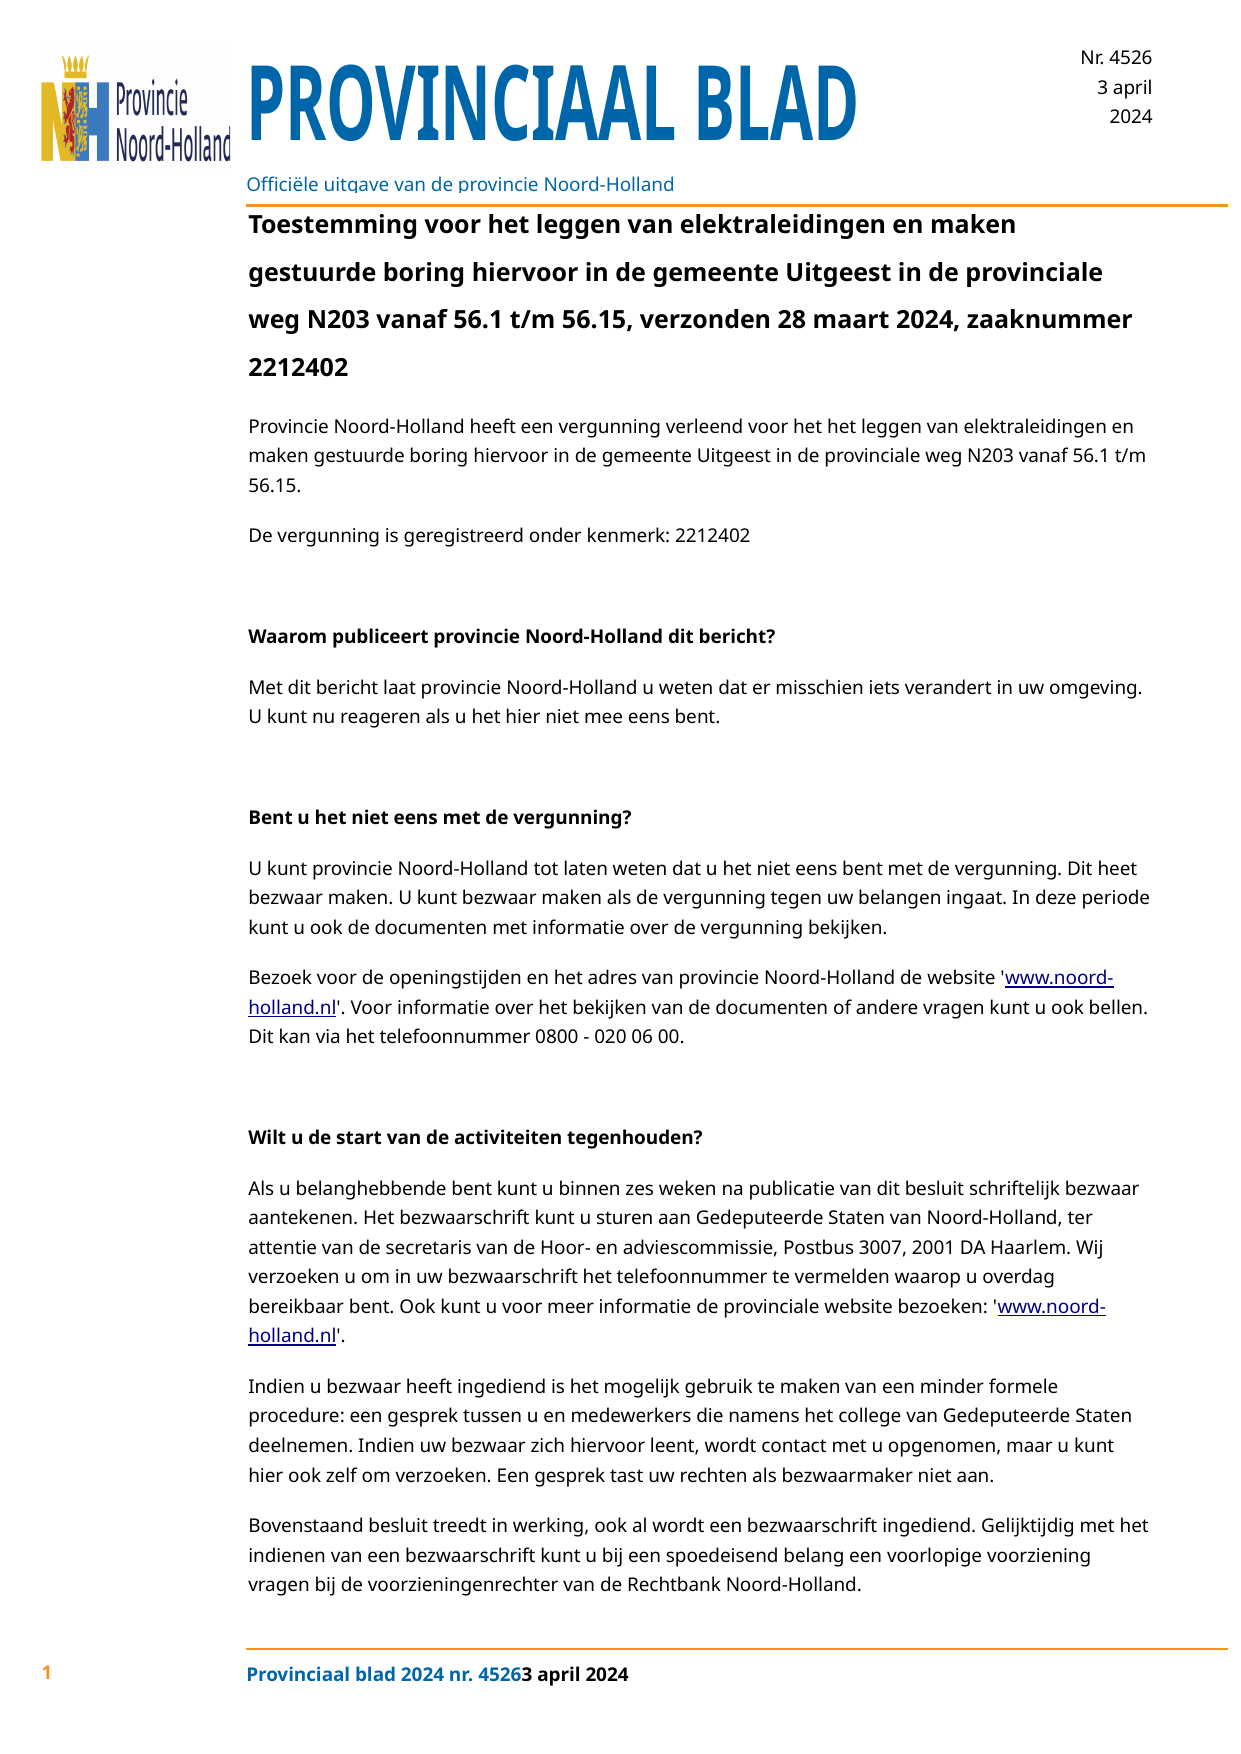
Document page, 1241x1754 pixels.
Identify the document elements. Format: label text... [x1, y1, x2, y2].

text Wilt u de start van de activiteiten tegenhouden? [248, 1124, 1152, 1150]
text Waarom publiceert provincie Noord-Holland dit bericht? [248, 623, 1152, 649]
text Als u belanghebbende bent kunt u binnen zes weken na publicatie van dit besluit schriftelijk bezwaar aantekenen. Het bezwaarschrift kunt u sturen aan Gedeputeerde Staten van Noord-Holland, ter attentie van de secretaris van de Hoor- en adviescommissie, Postbus 3007, 2001 DA Haarlem. Wij verzoeken u om in uw bezwaarschrift het telefoonnummer te vermelden waarop u overdag bereikbaar bent. Ook kunt u voor meer informatie de provinciale website bezoeken: 'www.noord-holland.nl'. [248, 1175, 1152, 1348]
text Provincie Noord-Holland heeft een vergunning verleend voor het het leggen van elektraleidingen en maken gestuurde boring hiervoor in de gemeente Uitgeest in de provinciale weg N203 vanaf 56.1 t/m 56.15. [248, 413, 1152, 498]
text Bent u het niet eens met de vergunning? [248, 804, 1152, 830]
picture [41, 47, 231, 172]
text U kunt provincie Noord-Holland tot laten weten dat u het niet eens bent met de vergunning. Dit heet bezwaar maken. U kunt bezwaar maken als de vergunning tegen uw belangen ingaat. In deze periode kunt u ook de documenten met informatie over de vergunning bekijken. [248, 855, 1152, 940]
text De vergunning is geregistreerd onder kenmerk: 2212402 [248, 523, 1152, 548]
text Indien u bezwaar heeft ingediend is het mogelijk gebruik te maken van een minder formele procedure: een gesprek tussen u en medewerkers die namens het college van Gedeputeerde Staten deelnemen. Indien uw bezwaar zich hiervoor leent, wordt contact met u opgenomen, maar u kunt hier ook zelf om verzoeken. Een gesprek tast uw rechten als bezwaarmaker niet aan. [248, 1373, 1152, 1488]
text Bovenstaand besluit treedt in werking, ook al wordt een bezwaarschrift ingediend. Gelijktijdig met het indienen van een bezwaarschrift kunt u bij een spoedeisend belang een voorlopige voorziening vragen bij de voorzieningenrechter van de Rechtbank Noord-Holland. [248, 1512, 1152, 1597]
text Met dit bericht laat provincie Noord-Holland u weten dat er misschien iets verandert in uw omgeving. U kunt nu reageren als u het hier niet mee eens bent. [248, 674, 1152, 729]
text Toestemming voor het leggen van elektraleidingen en maken gestuurde boring hiervoor in de gemeente Uitgeest in de provinciale weg N203 vanaf 56.1 t/m 56.15, verzonden 28 maart 2024, zaaknummer 2212402 [248, 207, 1152, 384]
text Bezoek voor de openingstijden en het adres van provincie Noord-Holland de website 'www.noord-holland.nl'. Voor informatie over het bekijken van de documenten of andere vragen kunt u ook bellen. Dit kan via het telefoonnummer 0800 - 020 06 00. [248, 964, 1152, 1049]
